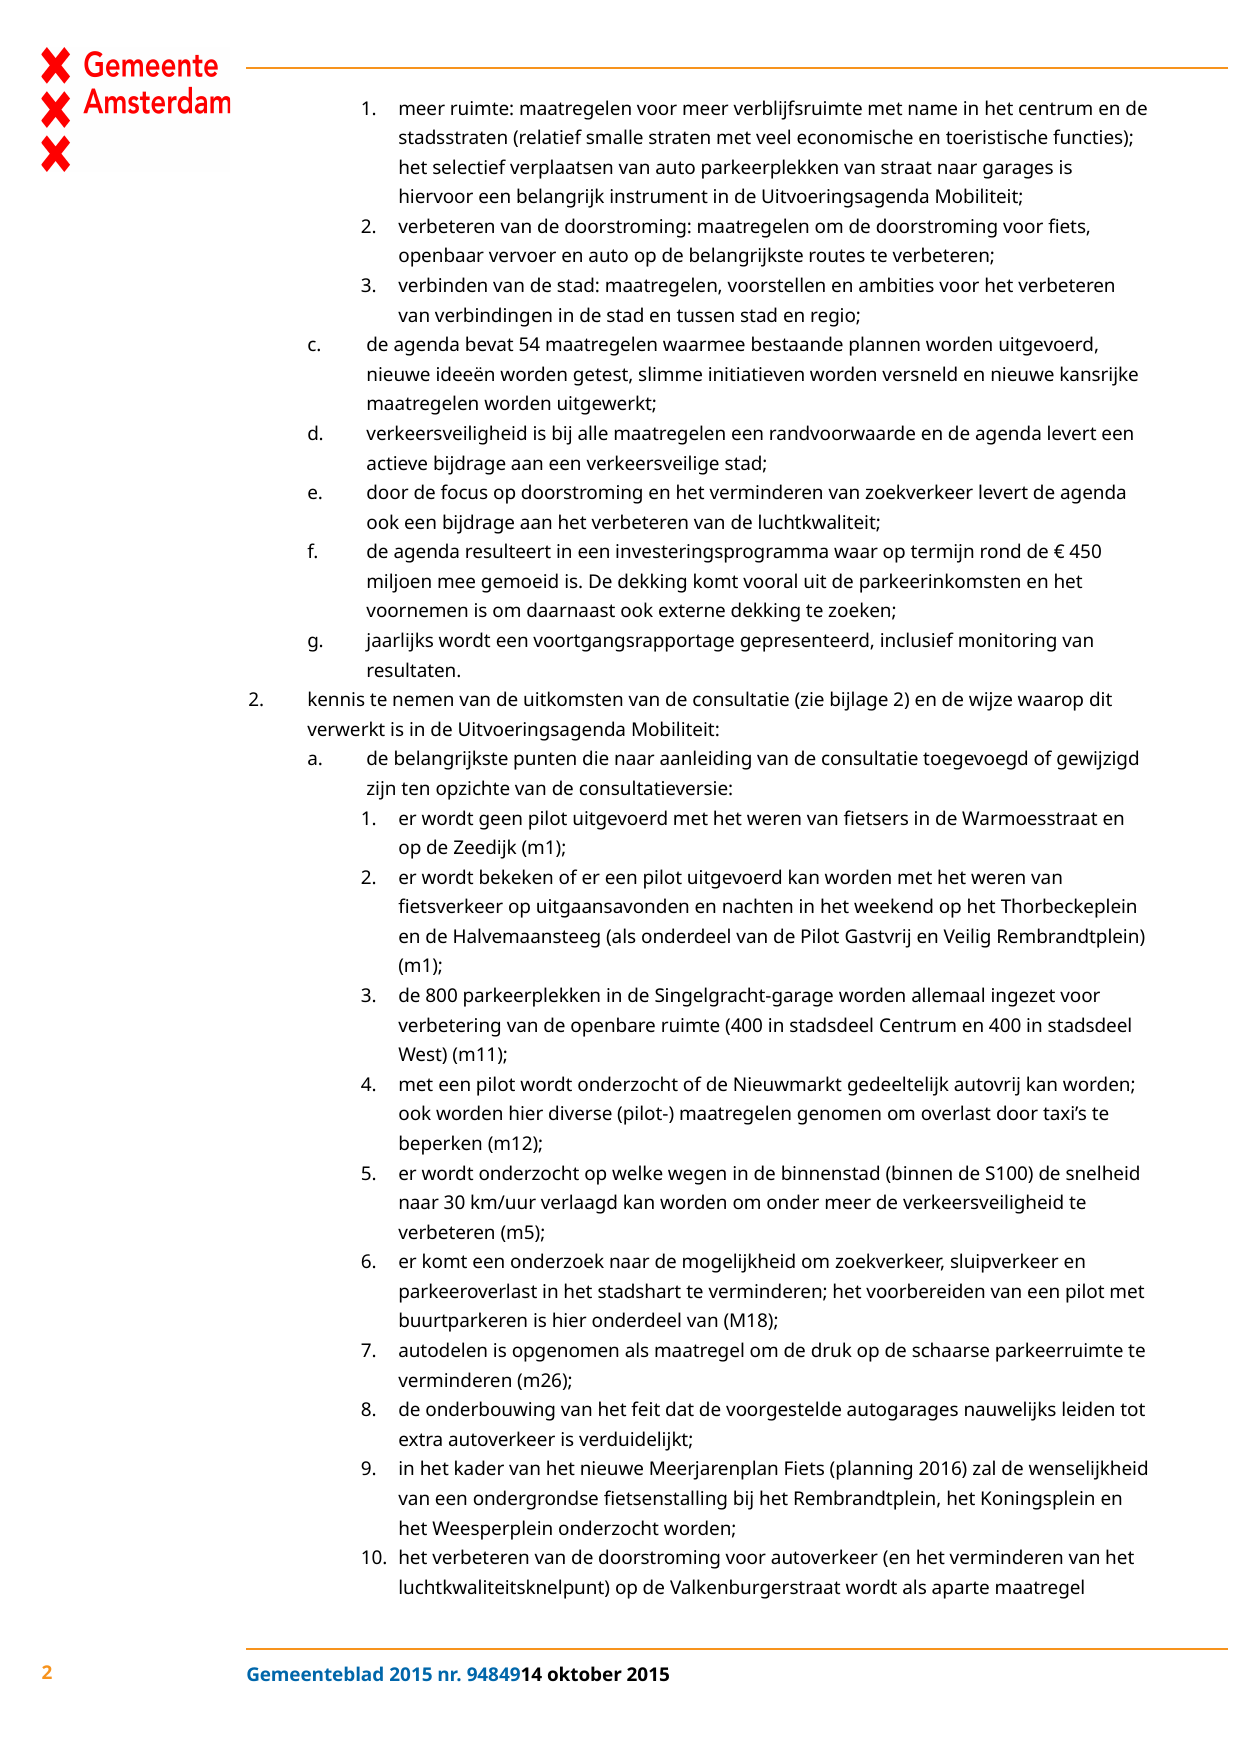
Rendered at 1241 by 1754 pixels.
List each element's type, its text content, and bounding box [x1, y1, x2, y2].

list autodelen is opgenomen als maatregel om de druk op de schaarse parkeerruimte te verminderen (m26); [361, 1337, 1152, 1393]
list kennis te nemen van de uitkomsten van de consultatie (zie bijlage 2) en de wijze waarop dit verwerkt is in de Uitvoeringsagenda Mobiliteit: [248, 686, 1152, 742]
list er wordt bekeken of er een pilot uitgevoerd kan worden met het weren van fietsverkeer op uitgaansavonden en nachten in het weekend op het Thorbeckeplein en de Halvemaansteeg (als onderdeel van de Pilot Gastvrij en Veilig Rembrandtplein) (m1); [361, 864, 1152, 978]
list de agenda resulteert in een investeringsprogramma waar op termijn rond de € 450 miljoen mee gemoeid is. De dekking komt vooral uit de parkeerinkomsten en het voornemen is om daarnaast ook externe dekking te zoeken; [307, 538, 1152, 623]
list de onderbouwing van het feit dat de voorgestelde autogarages nauwelijks leiden tot extra autoverkeer is verduidelijkt; [361, 1396, 1152, 1452]
list verbinden van de stad: maatregelen, voorstellen en ambities voor het verbeteren van verbindingen in de stad en tussen stad en regio; [361, 272, 1152, 328]
list er wordt onderzocht op welke wegen in de binnenstad (binnen de S100) de snelheid naar 30 km/uur verlaagd kan worden om onder meer de verkeersveiligheid te verbeteren (m5); [361, 1160, 1152, 1245]
list jaarlijks wordt een voortgangsrapportage gepresenteerd, inclusief monitoring van resultaten. [307, 627, 1152, 683]
list de 800 parkeerplekken in de Singelgracht-garage worden allemaal ingezet voor verbetering van de openbare ruimte (400 in stadsdeel Centrum en 400 in stadsdeel West) (m11); [361, 982, 1152, 1067]
list de belangrijkste punten die naar aanleiding van de consultatie toegevoegd of gewijzigd zijn ten opzichte van de consultatieversie: [307, 746, 1152, 801]
list verbeteren van de doorstroming: maatregelen om de doorstroming voor fiets, openbaar vervoer en auto op de belangrijkste routes te verbeteren; [361, 213, 1152, 268]
picture [41, 47, 231, 172]
list de agenda bevat 54 maatregelen waarmee bestaande plannen worden uitgevoerd, nieuwe ideeën worden getest, slimme initiatieven worden versneld en nieuwe kansrijke maatregelen worden uitgewerkt; [307, 331, 1152, 416]
list verkeersveiligheid is bij alle maatregelen een randvoorwaarde en de agenda levert een actieve bijdrage aan een verkeersveilige stad; [307, 420, 1152, 476]
list in het kader van het nieuwe Meerjarenplan Fiets (planning 2016) zal de wenselijkheid van een ondergrondse fietsenstalling bij het Rembrandtplein, het Koningsplein en het Weesperplein onderzocht worden; [361, 1456, 1152, 1541]
list met een pilot wordt onderzocht of de Nieuwmarkt gedeeltelijk autovrij kan worden; ook worden hier diverse (pilot-) maatregelen genomen om overlast door taxi’s te beperken (m12); [361, 1071, 1152, 1156]
list meer ruimte: maatregelen voor meer verblijfsruimte met name in het centrum en de stadsstraten (relatief smalle straten met veel economische en toeristische functies); het selectief verplaatsen van auto parkeerplekken van straat naar garages is hiervoor een belangrijk instrument in de Uitvoeringsagenda Mobiliteit; [361, 95, 1152, 209]
list het verbeteren van de doorstroming voor autoverkeer (en het verminderen van het luchtkwaliteitsknelpunt) op de Valkenburgerstraat wordt als aparte maatregel [361, 1544, 1152, 1600]
list er wordt geen pilot uitgevoerd met het weren van fietsers in de Warmoesstraat en op de Zeedijk (m1); [361, 805, 1152, 860]
list er komt een onderzoek naar de mogelijkheid om zoekverkeer, sluipverkeer en parkeeroverlast in het stadshart te verminderen; het voorbereiden van een pilot met buurtparkeren is hier onderdeel van (M18); [361, 1248, 1152, 1333]
list door de focus op doorstroming en het verminderen van zoekverkeer levert de agenda ook een bijdrage aan het verbeteren van de luchtkwaliteit; [307, 479, 1152, 535]
